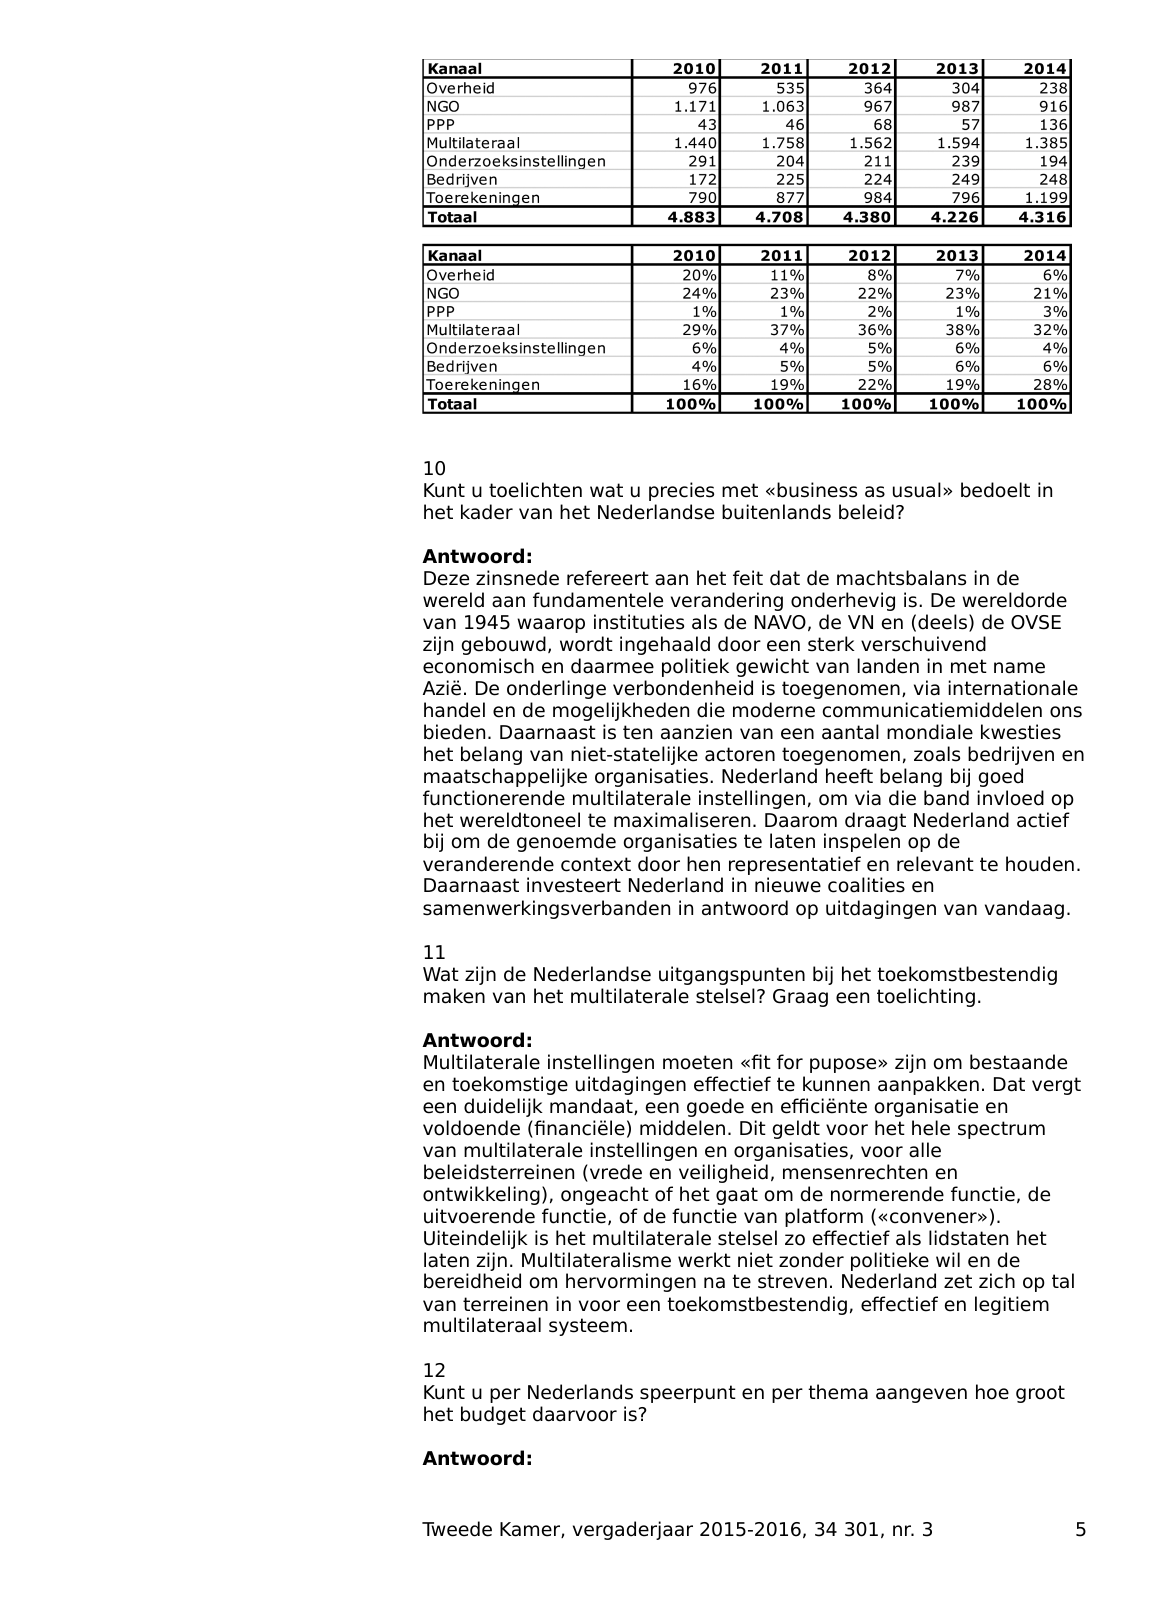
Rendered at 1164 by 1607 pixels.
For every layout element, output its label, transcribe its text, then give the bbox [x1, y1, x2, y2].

text Kunt u toelichten wat u precies met «business as usual» bedoelt in het kader van het Nederlandse buitenlands beleid? [422, 479, 1087, 523]
picture [422, 59, 1072, 414]
text Deze zinsnede refereert aan het feit dat de machtsbalans in de wereld aan fundamentele verandering onderhevig is. De wereldorde van 1945 waarop instituties als de NAVO, de VN en (deels) de OVSE zijn gebouwd, wordt ingehaald door een sterk verschuivend economisch en daarmee politiek gewicht van landen in met name Azië. De onderlinge verbondenheid is toegenomen, via internationale handel en de mogelijkheden die moderne communicatiemiddelen ons bieden. Daarnaast is ten aanzien van een aantal mondiale kwesties het belang van niet-statelijke actoren toegenomen, zoals bedrijven en maatschappelijke organisaties. Nederland heeft belang bij goed functionerende multilaterale instellingen, om via die band invloed op het wereldtoneel te maximaliseren. Daarom draagt Nederland actief bij om de genoemde organisaties te laten inspelen op de veranderende context door hen representatief en relevant te houden. Daarnaast investeert Nederland in nieuwe coalities en samenwerkingsverbanden in antwoord op uitdagingen van vandaag. [422, 568, 1087, 919]
text 10 [422, 458, 1087, 479]
text 12 [422, 1359, 1087, 1382]
text Antwoord: [422, 1448, 1087, 1470]
text Multilaterale instellingen moeten «fit for pupose» zijn om bestaande en toekomstige uitdagingen effectief te kunnen aanpakken. Dat vergt een duidelijk mandaat, een goede en efficiënte organisatie en voldoende (financiële) middelen. Dit geldt voor het hele spectrum van multilaterale instellingen en organisaties, voor alle beleidsterreinen (vrede en veiligheid, mensenrechten en ontwikkeling), ongeacht of het gaat om de normerende functie, de uitvoerende functie, of de functie van platform («convener»). Uiteindelijk is het multilaterale stelsel zo effectief als lidstaten het laten zijn. Multilateralisme werkt niet zonder politieke wil en de bereidheid om hervormingen na te streven. Nederland zet zich op tal van terreinen in voor een toekomstbestendig, effectief en legitiem multilateraal systeem. [422, 1052, 1087, 1337]
text Antwoord: [422, 1030, 1087, 1052]
text Wat zijn de Nederlandse uitgangspunten bij het toekomstbestendig maken van het multilaterale stelsel? Graag een toelichting. [422, 963, 1087, 1007]
text Kunt u per Nederlands speerpunt en per thema aangeven hoe groot het budget daarvoor is? [422, 1382, 1087, 1426]
text Antwoord: [422, 546, 1087, 568]
text 11 [422, 942, 1087, 963]
